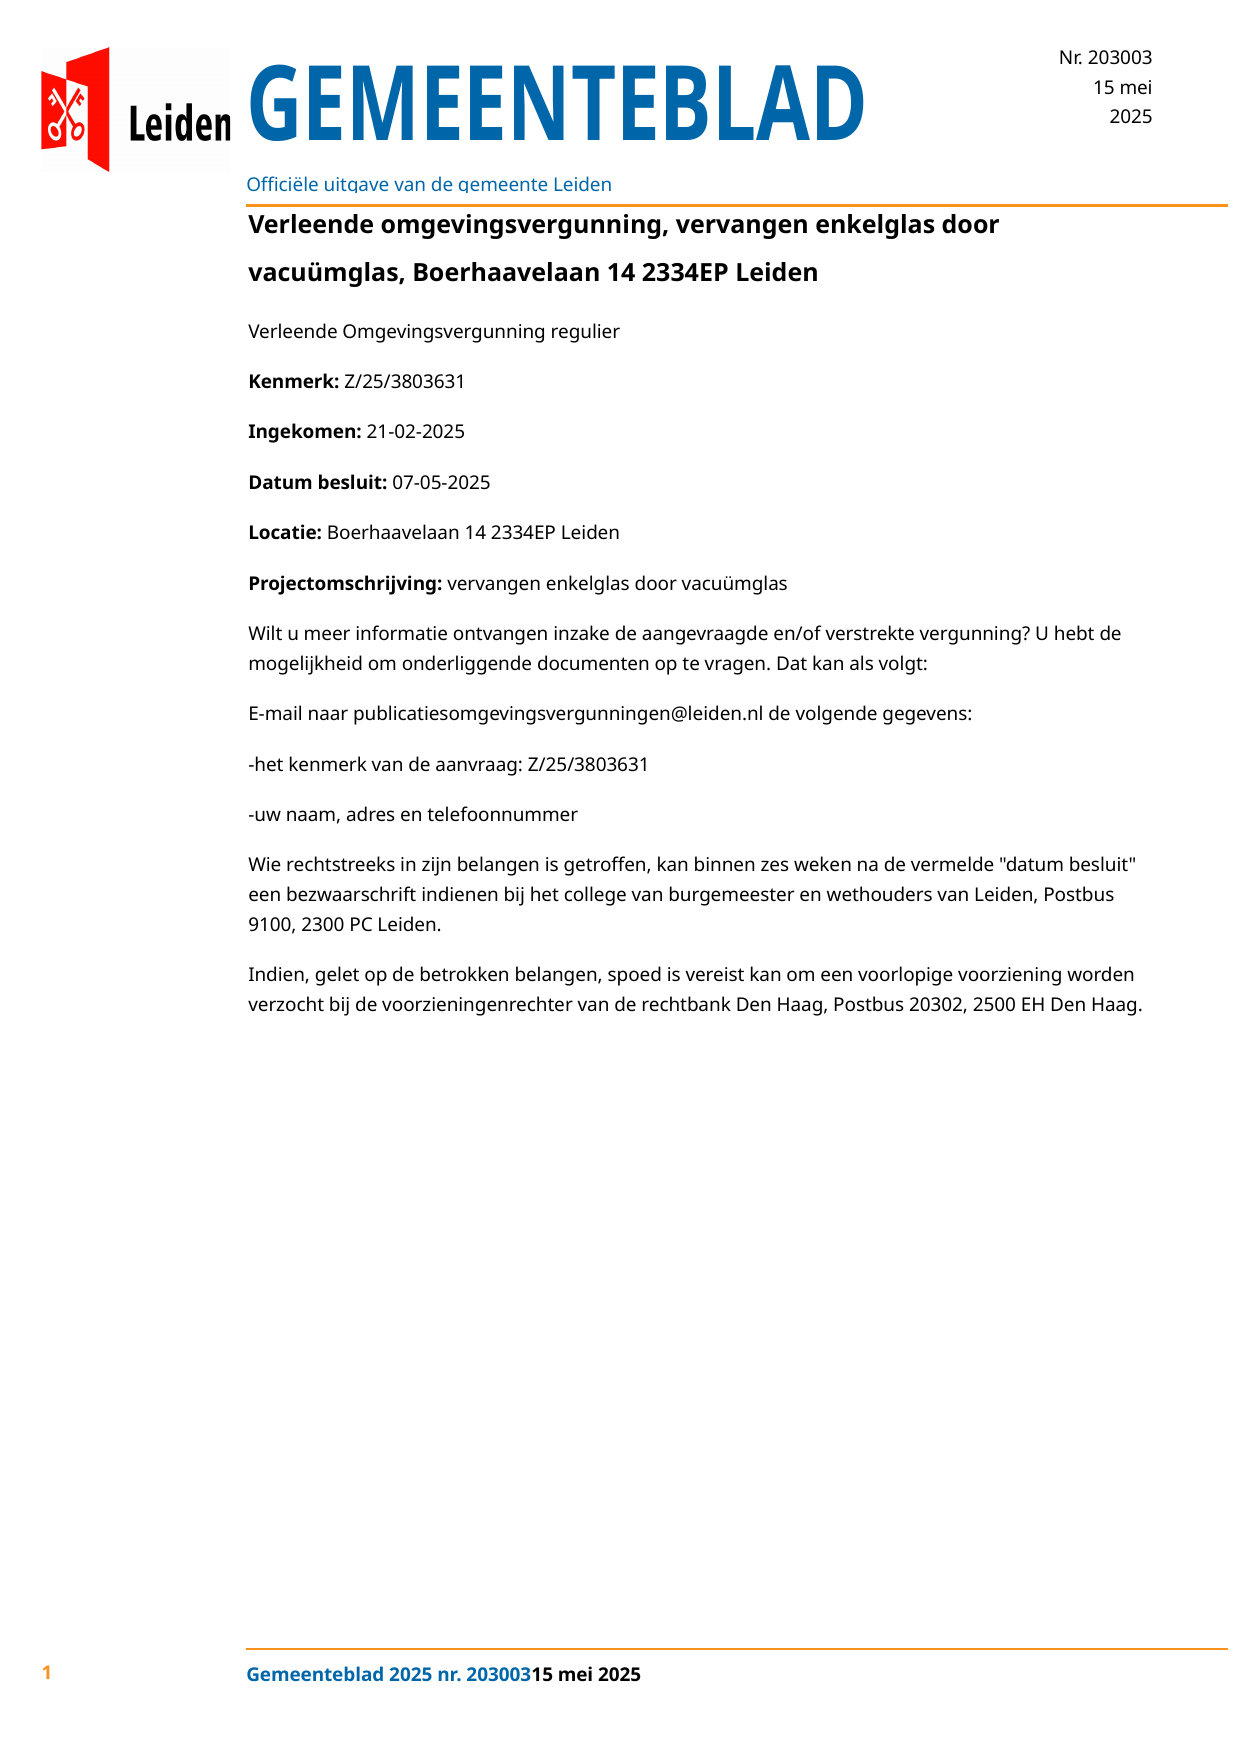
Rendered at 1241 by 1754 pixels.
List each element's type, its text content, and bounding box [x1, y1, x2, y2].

text Projectomschrijving: vervangen enkelglas door vacuümglas [248, 570, 1152, 596]
text Verleende omgevingsvergunning, vervangen enkelglas door vacuümglas, Boerhaavelaan 14 2334EP Leiden [248, 207, 1152, 288]
text Indien, gelet op de betrokken belangen, spoed is vereist kan om een voorlopige voorziening worden verzocht bij de voorzieningenrechter van de rechtbank Den Haag, Postbus 20302, 2500 EH Den Haag. [248, 961, 1152, 1017]
text Kenmerk: Z/25/3803631 [248, 368, 1152, 394]
text Verleende Omgevingsvergunning regulier [248, 318, 1152, 344]
text -het kenmerk van de aanvraag: Z/25/3803631 [248, 751, 1152, 777]
text Ingekomen: 21-02-2025 [248, 419, 1152, 444]
text Wilt u meer informatie ontvangen inzake de aangevraagde en/of verstrekte vergunning? U hebt de mogelijkheid om onderliggende documenten op te vragen. Dat kan als volgt: [248, 620, 1152, 676]
text E-mail naar publicatiesomgevingsvergunningen@leiden.nl de volgende gegevens: [248, 700, 1152, 726]
text Wie rechtstreeks in zijn belangen is getroffen, kan binnen zes weken na de vermelde "datum besluit" een bezwaarschrift indienen bij het college van burgemeester en wethouders van Leiden, Postbus 9100, 2300 PC Leiden. [248, 852, 1152, 937]
text -uw naam, adres en telefoonnummer [248, 801, 1152, 827]
text Datum besluit: 07-05-2025 [248, 469, 1152, 495]
picture [41, 47, 231, 172]
text Locatie: Boerhaavelaan 14 2334EP Leiden [248, 519, 1152, 545]
